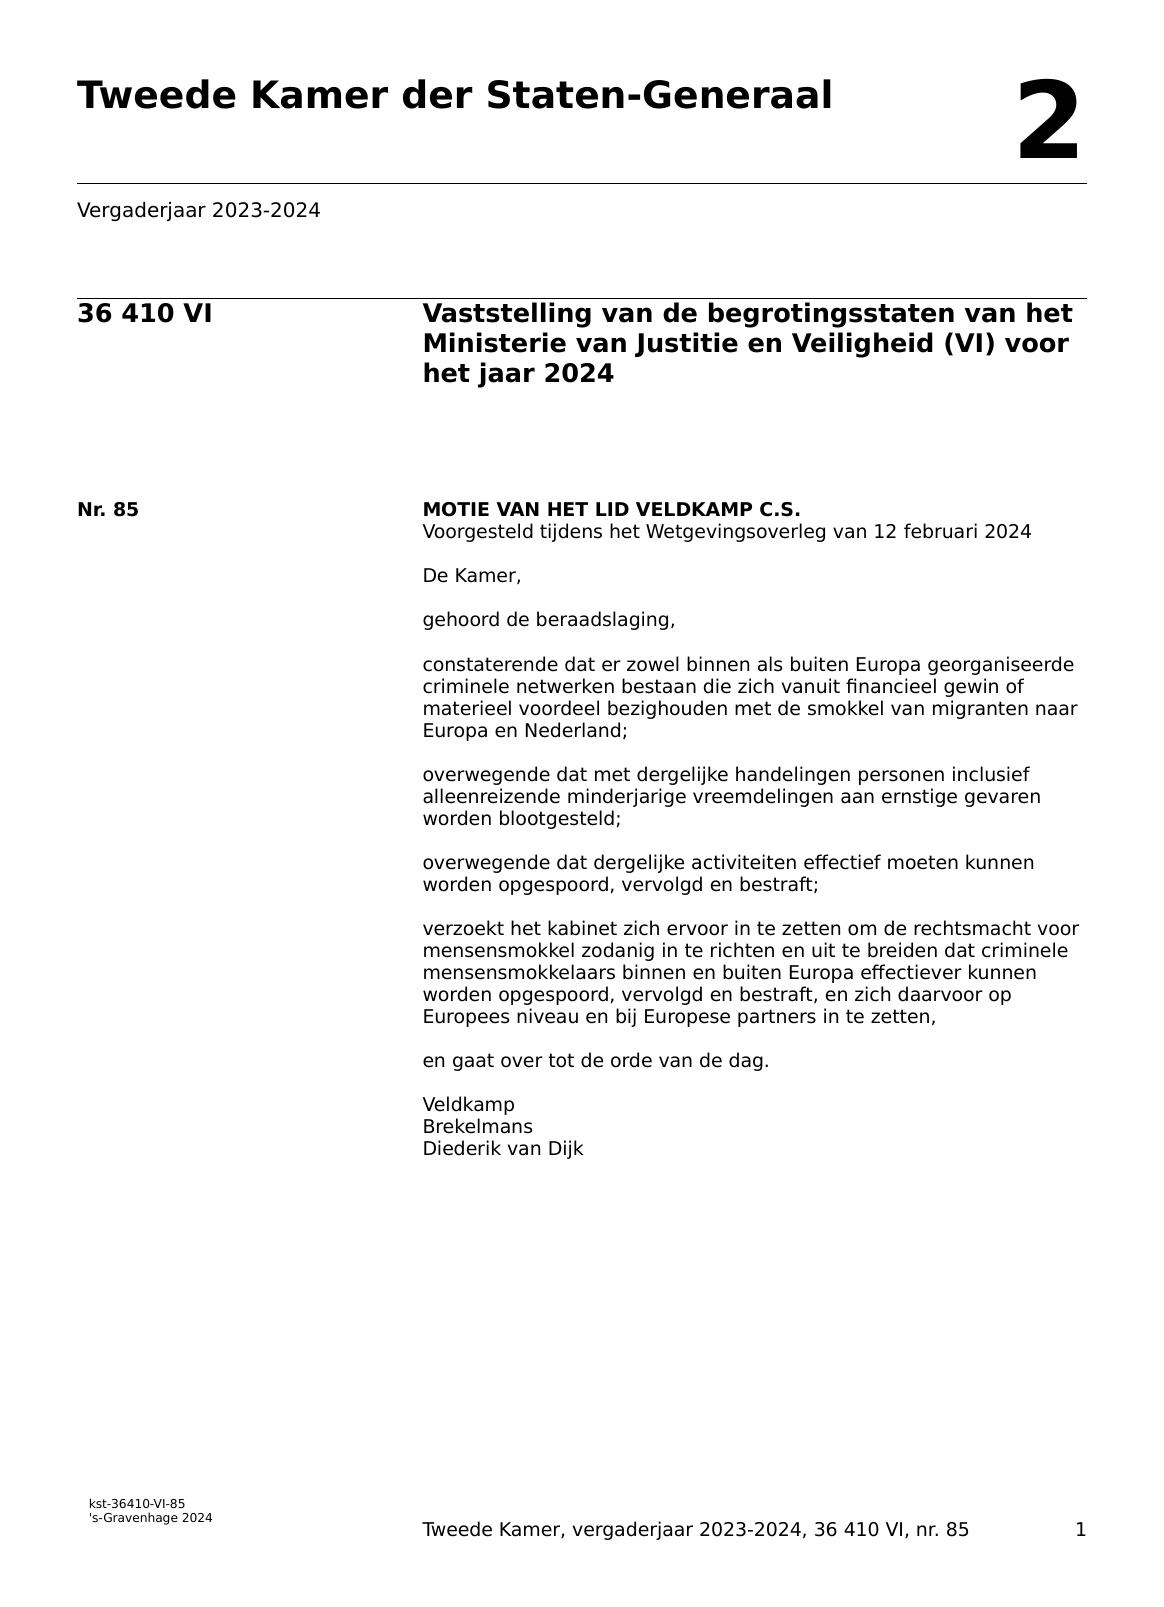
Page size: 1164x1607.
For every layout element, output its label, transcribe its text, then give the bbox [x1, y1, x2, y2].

text Veldkamp [422, 1094, 1087, 1116]
table_header 2 [886, 59, 1087, 183]
text De Kamer, [422, 565, 1087, 587]
text gehoord de beraadslaging, [422, 609, 1087, 631]
subtitle Nr. 85 MOTIE VAN HET LID VELDKAMP C.S. [77, 499, 1087, 521]
text verzoekt het kabinet zich ervoor in te zetten om de rechtsmacht voor mensensmokkel zodanig in te richten en uit te breiden dat criminele mensensmokkelaars binnen en buiten Europa effectiever kunnen worden opgespoord, vervolgd en bestraft, en zich daarvoor op Europees niveau en bij Europese partners in te zetten, [422, 918, 1087, 1028]
text Voorgesteld tijdens het Wetgevingsoverleg van 12 februari 2024 [422, 521, 1087, 543]
text en gaat over tot de orde van de dag. [422, 1050, 1087, 1072]
text overwegende dat dergelijke activiteiten effectief moeten kunnen worden opgespoord, vervolgd en bestraft; [422, 852, 1087, 896]
table_header Tweede Kamer der Staten-Generaal [77, 59, 886, 183]
subtitle 36 410 VI Vaststelling van de begrotingsstaten van het Ministerie van Justitie en Veiligheid (VI) voor het jaar 2024 [77, 299, 1087, 388]
text Brekelmans [422, 1116, 1087, 1138]
text overwegende dat met dergelijke handelingen personen inclusief alleenreizende minderjarige vreemdelingen aan ernstige gevaren worden blootgesteld; [422, 764, 1087, 829]
text kst-36410-VI-85 [88, 1497, 323, 1511]
table_cell Vergaderjaar 2023-2024 [77, 184, 1087, 298]
text Diederik van Dijk [422, 1138, 1087, 1160]
text 's-Gravenhage 2024 [88, 1511, 323, 1525]
text constaterende dat er zowel binnen als buiten Europa georganiseerde criminele netwerken bestaan die zich vanuit financieel gewin of materieel voordeel bezighouden met de smokkel van migranten naar Europa en Nederland; [422, 653, 1087, 741]
